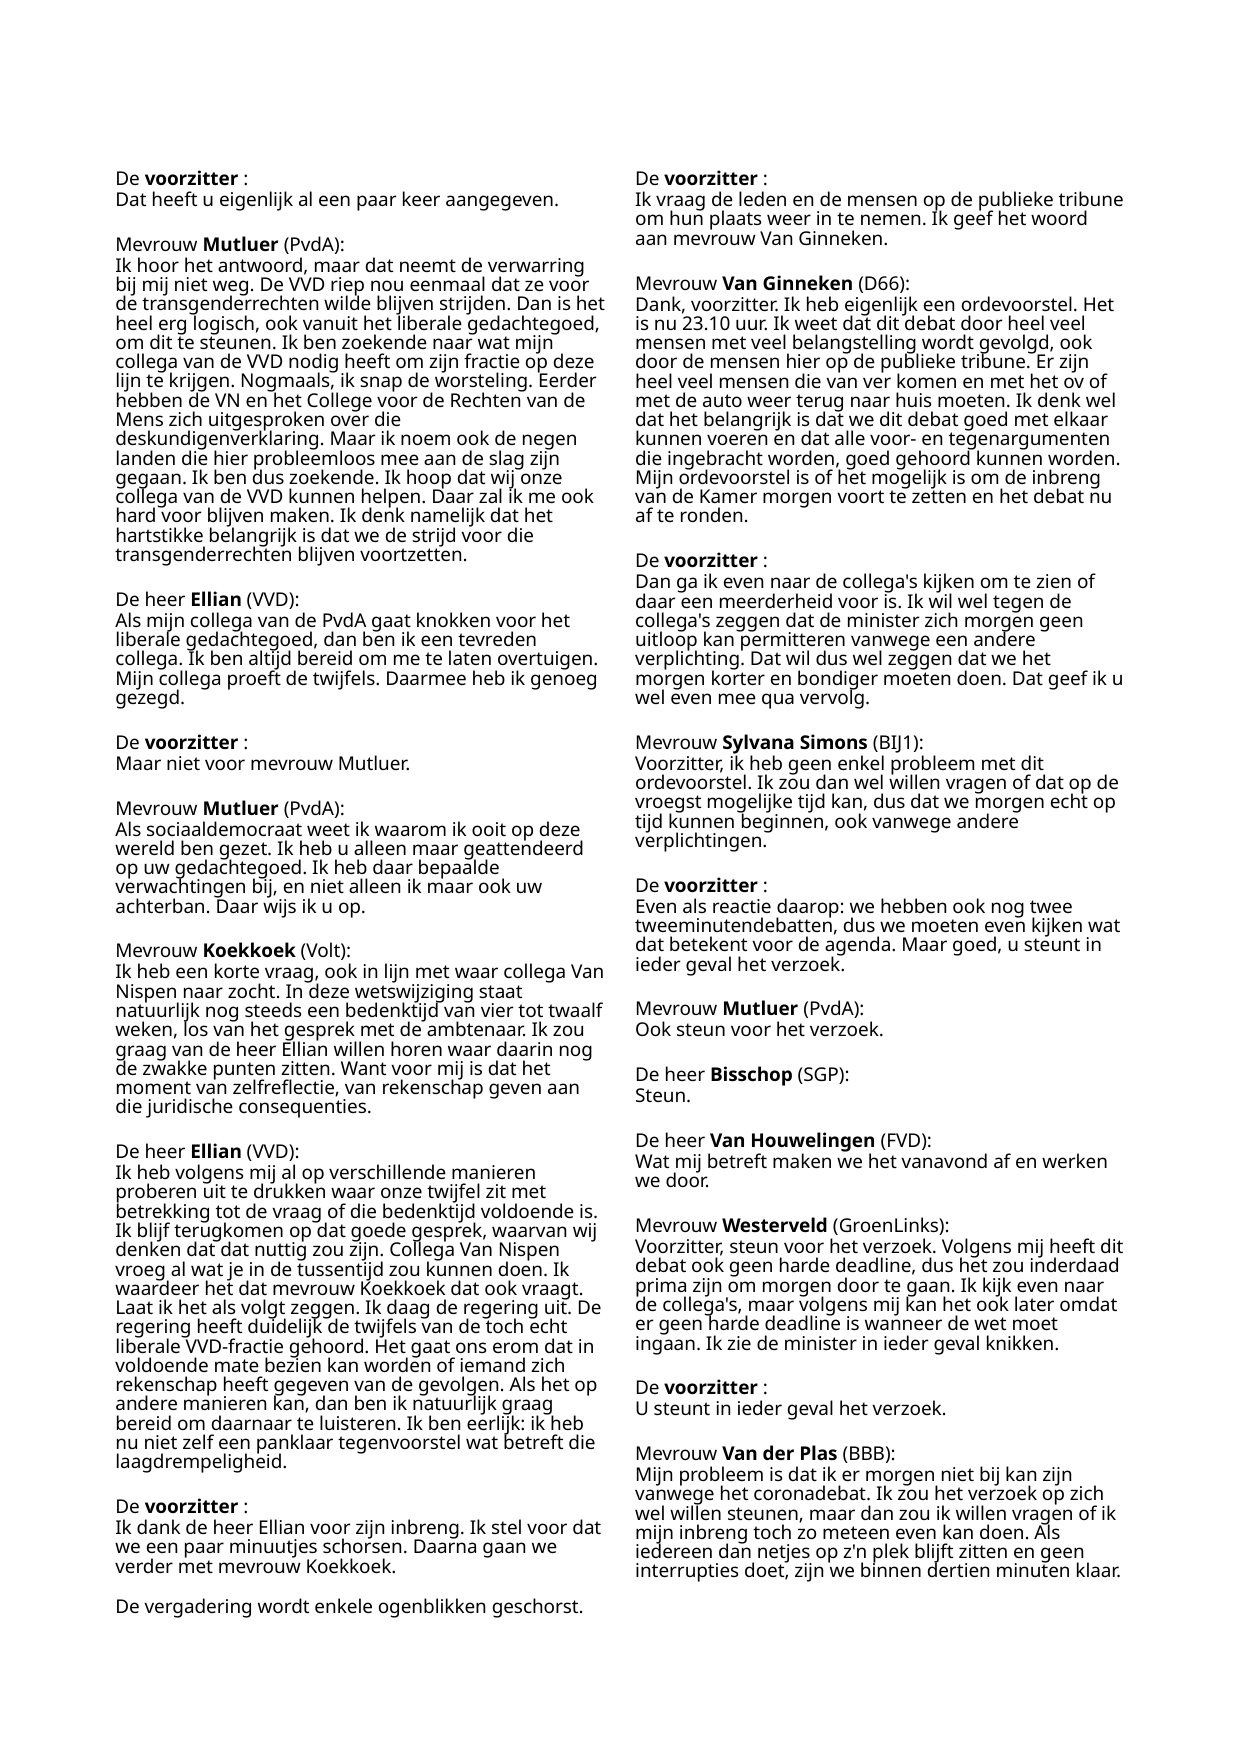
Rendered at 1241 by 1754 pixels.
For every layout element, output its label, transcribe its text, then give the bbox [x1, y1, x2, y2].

text Mevrouw Sylvana Simons (BIJ1): [635, 729, 1125, 755]
text Mevrouw Koekkoek (Volt): [115, 938, 605, 963]
text Mevrouw Mutluer (PvdA): [635, 996, 1125, 1021]
text Mevrouw Van der Plas (BBB): [635, 1440, 1125, 1466]
text Voorzitter, steun voor het verzoek. Volgens mij heeft dit debat ook geen harde deadline, dus het zou inderdaad prima zijn om morgen door te gaan. Ik kijk even naar de collega's, maar volgens mij kan het ook later omdat er geen harde deadline is wanneer de wet moet ingaan. Ik zie de minister in ieder geval knikken. [635, 1238, 1125, 1354]
text Ik heb een korte vraag, ook in lijn met waar collega Van Nispen naar zocht. In deze wetswijziging staat natuurlijk nog steeds een bedenktijd van vier tot twaalf weken, los van het gesprek met de ambtenaar. Ik zou graag van de heer Ellian willen horen waar daarin nog de zwakke punten zitten. Want voor mij is dat het moment van zelfreflectie, van rekenschap geven aan die juridische consequenties. [115, 963, 605, 1118]
text Mijn probleem is dat ik er morgen niet bij kan zijn vanwege het coronadebat. Ik zou het verzoek op zich wel willen steunen, maar dan zou ik willen vragen of ik mijn inbreng toch zo meteen even kan doen. Als iedereen dan netjes op z'n plek blijft zitten en geen interrupties doet, zijn we binnen dertien minuten klaar. [635, 1466, 1125, 1582]
text Als mijn collega van de PvdA gaat knokken voor het liberale gedachtegoed, dan ben ik een tevreden collega. Ik ben altijd bereid om me te laten overtuigen. Mijn collega proeft de twijfels. Daarmee heb ik genoeg gezegd. [115, 612, 605, 708]
text Mevrouw Mutluer (PvdA): [115, 231, 605, 257]
text Maar niet voor mevrouw Mutluer. [115, 755, 605, 774]
text Wat mij betreft maken we het vanavond af en werken we door. [635, 1153, 1125, 1192]
text De vergadering wordt enkele ogenblikken geschorst. [115, 1598, 605, 1617]
text De heer Van Houwelingen (FVD): [635, 1127, 1125, 1153]
text De heer Ellian (VVD): [115, 1138, 605, 1164]
text Ik vraag de leden en de mensen op de publieke tribune om hun plaats weer in te nemen. Ik geef het woord aan mevrouw Van Ginneken. [635, 191, 1125, 249]
text Ik heb volgens mij al op verschillende manieren proberen uit te drukken waar onze twijfel zit met betrekking tot de vraag of die bedenktijd voldoende is. Ik blijf terugkomen op dat goede gesprek, waarvan wij denken dat dat nuttig zou zijn. Collega Van Nispen vroeg al wat je in de tussentijd zou kunnen doen. Ik waardeer het dat mevrouw Koekkoek dat ook vraagt. Laat ik het als volgt zeggen. Ik daag de regering uit. De regering heeft duidelijk de twijfels van de toch echt liberale VVD-fractie gehoord. Het gaat ons erom dat in voldoende mate bezien kan worden of iemand zich rekenschap heeft gegeven van de gevolgen. Als het op andere manieren kan, dan ben ik natuurlijk graag bereid om daarnaar te luisteren. Ik ben eerlijk: ik heb nu niet zelf een panklaar tegenvoorstel wat betreft die laagdrempeligheid. [115, 1164, 605, 1472]
text Ik hoor het antwoord, maar dat neemt de verwarring bij mij niet weg. De VVD riep nou eenmaal dat ze voor de transgenderrechten wilde blijven strijden. Dan is het heel erg logisch, ook vanuit het liberale gedachtegoed, om dit te steunen. Ik ben zoekende naar wat mijn collega van de VVD nodig heeft om zijn fractie op deze lijn te krijgen. Nogmaals, ik snap de worsteling. Eerder hebben de VN en het College voor de Rechten van de Mens zich uitgesproken over die deskundigenverklaring. Maar ik noem ook de negen landen die hier probleemloos mee aan de slag zijn gegaan. Ik ben dus zoekende. Ik hoop dat wij onze collega van de VVD kunnen helpen. Daar zal ik me ook hard voor blijven maken. Ik denk namelijk dat het hartstikke belangrijk is dat we de strijd voor die transgenderrechten blijven voortzetten. [115, 257, 605, 565]
text De voorzitter : [635, 165, 1125, 191]
text De voorzitter : [635, 548, 1125, 573]
text Mevrouw Westerveld (GroenLinks): [635, 1212, 1125, 1238]
text De voorzitter : [635, 1374, 1125, 1400]
text De voorzitter : [115, 1493, 605, 1519]
text Steun. [635, 1087, 1125, 1106]
text Ik dank de heer Ellian voor zijn inbreng. Ik stel voor dat we een paar minuutjes schorsen. Daarna gaan we verder met mevrouw Koekkoek. [115, 1519, 605, 1577]
text De voorzitter : [635, 872, 1125, 898]
text De voorzitter : [115, 729, 605, 755]
text U steunt in ieder geval het verzoek. [635, 1400, 1125, 1419]
text Dank, voorzitter. Ik heb eigenlijk een ordevoorstel. Het is nu 23.10 uur. Ik weet dat dit debat door heel veel mensen met veel belangstelling wordt gevolgd, ook door de mensen hier op de publieke tribune. Er zijn heel veel mensen die van ver komen en met het ov of met de auto weer terug naar huis moeten. Ik denk wel dat het belangrijk is dat we dit debat goed met elkaar kunnen voeren en dat alle voor- en tegenargumenten die ingebracht worden, goed gehoord kunnen worden. Mijn ordevoorstel is of het mogelijk is om de inbreng van de Kamer morgen voort te zetten en het debat nu af te ronden. [635, 296, 1125, 527]
text Dan ga ik even naar de collega's kijken om te zien of daar een meerderheid voor is. Ik wil wel tegen de collega's zeggen dat de minister zich morgen geen uitloop kan permitteren vanwege een andere verplichting. Dat wil dus wel zeggen dat we het morgen korter en bondiger moeten doen. Dat geef ik u wel even mee qua vervolg. [635, 573, 1125, 708]
text Mevrouw Mutluer (PvdA): [115, 795, 605, 821]
text Even als reactie daarop: we hebben ook nog twee tweeminutendebatten, dus we moeten even kijken wat dat betekent voor de agenda. Maar goed, u steunt in ieder geval het verzoek. [635, 898, 1125, 975]
text Ook steun voor het verzoek. [635, 1021, 1125, 1041]
text Dat heeft u eigenlijk al een paar keer aangegeven. [115, 191, 605, 210]
text Voorzitter, ik heb geen enkel probleem met dit ordevoorstel. Ik zou dan wel willen vragen of dat op de vroegst mogelijke tijd kan, dus dat we morgen echt op tijd kunnen beginnen, ook vanwege andere verplichtingen. [635, 755, 1125, 851]
text Mevrouw Van Ginneken (D66): [635, 270, 1125, 296]
text Als sociaaldemocraat weet ik waarom ik ooit op deze wereld ben gezet. Ik heb u alleen maar geattendeerd op uw gedachtegoed. Ik heb daar bepaalde verwachtingen bij, en niet alleen ik maar ook uw achterban. Daar wijs ik u op. [115, 821, 605, 917]
text De heer Ellian (VVD): [115, 586, 605, 612]
text De voorzitter : [115, 165, 605, 191]
text De heer Bisschop (SGP): [635, 1061, 1125, 1087]
